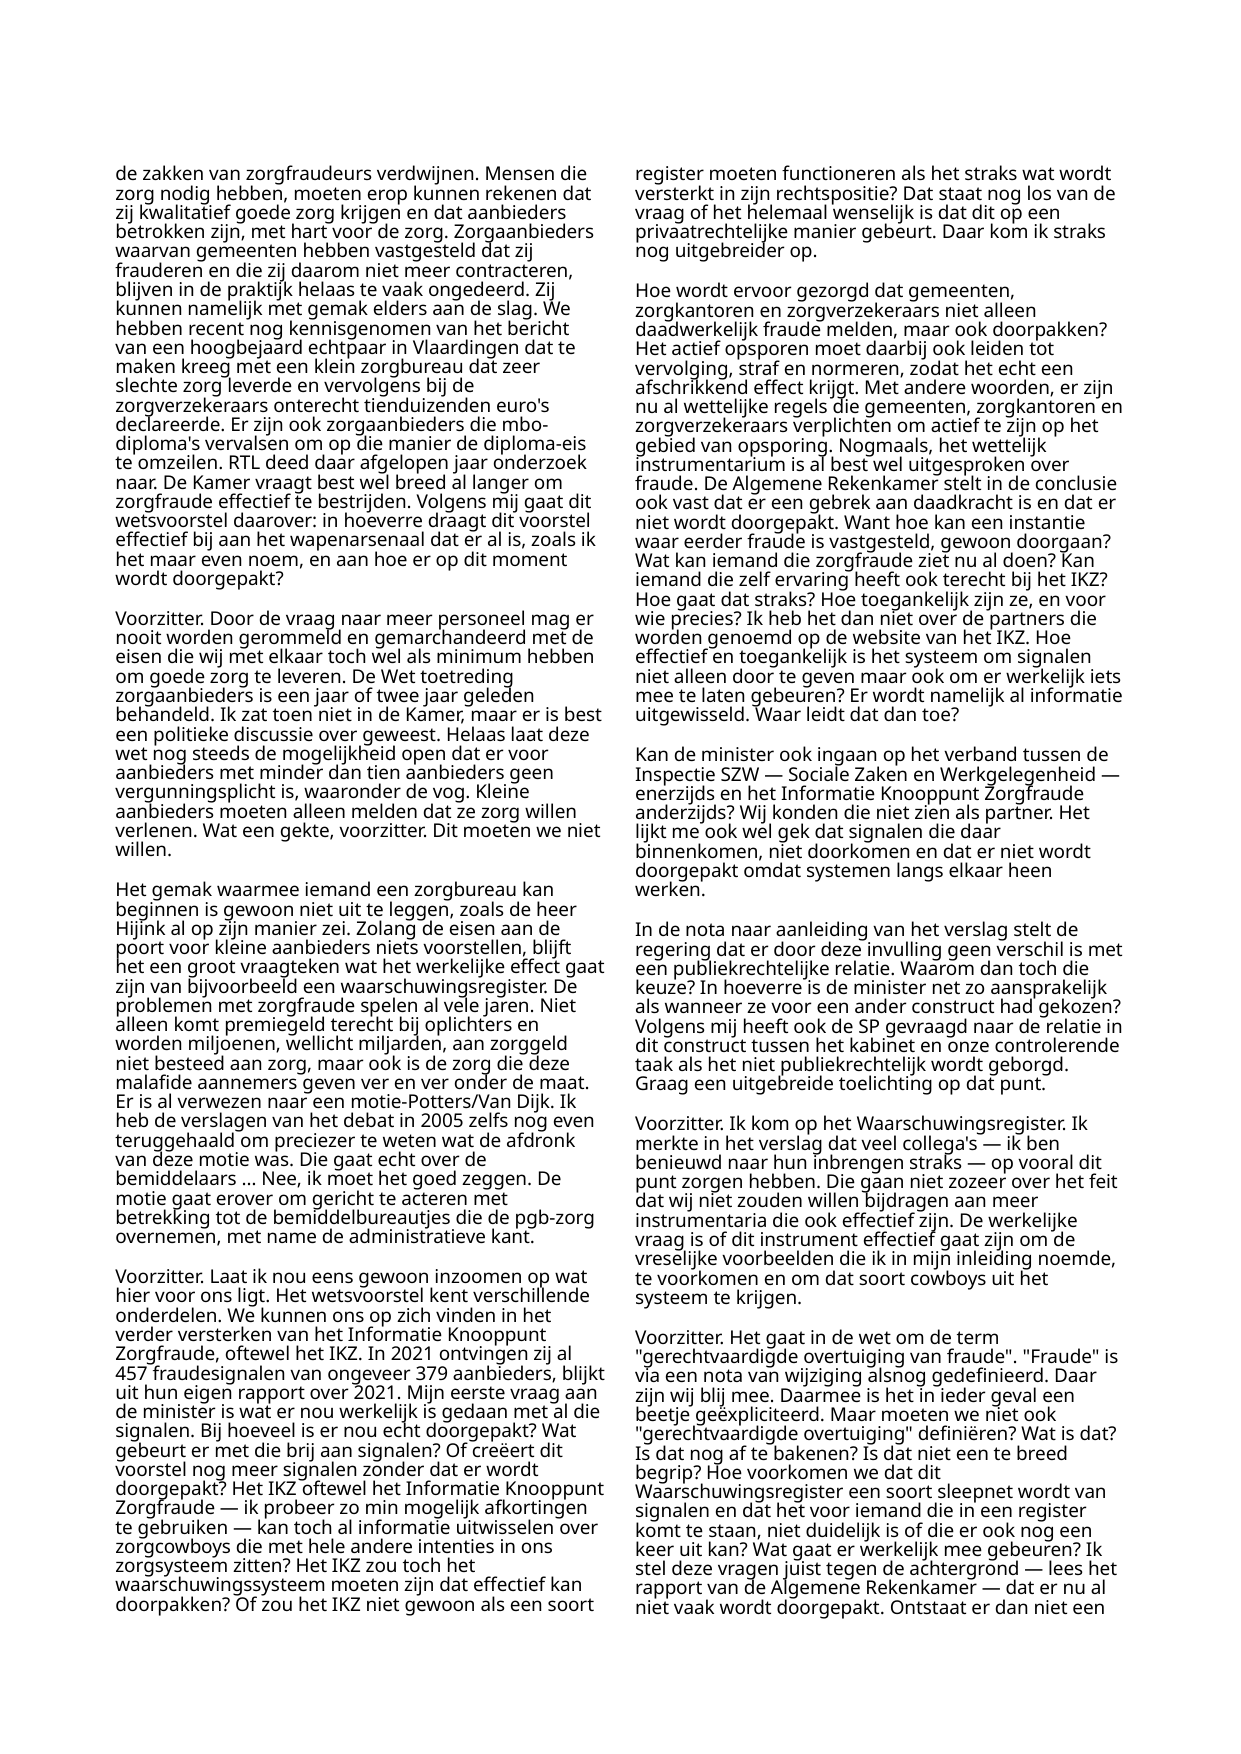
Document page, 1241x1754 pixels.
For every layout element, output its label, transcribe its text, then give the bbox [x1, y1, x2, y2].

text Het gemak waarmee iemand een zorgbureau kan beginnen is gewoon niet uit te leggen, zoals de heer Hijink al op zijn manier zei. Zolang de eisen aan de poort voor kleine aanbieders niets voorstellen, blijft het een groot vraagteken wat het werkelijke effect gaat zijn van bijvoorbeeld een waarschuwingsregister. De problemen met zorgfraude spelen al vele jaren. Niet alleen komt premiegeld terecht bij oplichters en worden miljoenen, wellicht miljarden, aan zorggeld niet besteed aan zorg, maar ook is de zorg die deze malafide aannemers geven ver en ver onder de maat. Er is al verwezen naar een motie-Potters/Van Dijk. Ik heb de verslagen van het debat in 2005 zelfs nog even teruggehaald om preciezer te weten wat de afdronk van deze motie was. Die gaat echt over de bemiddelaars … Nee, ik moet het goed zeggen. De motie gaat erover om gericht te acteren met betrekking tot de bemiddelbureautjes die de pgb-zorg overnemen, met name de administratieve kant. [115, 881, 605, 1247]
text Voorzitter. Door de vraag naar meer personeel mag er nooit worden gerommeld en gemarchandeerd met de eisen die wij met elkaar toch wel als minimum hebben om goede zorg te leveren. De Wet toetreding zorgaanbieders is een jaar of twee jaar geleden behandeld. Ik zat toen niet in de Kamer, maar er is best een politieke discussie over geweest. Helaas laat deze wet nog steeds de mogelijkheid open dat er voor aanbieders met minder dan tien aanbieders geen vergunningsplicht is, waaronder de vog. Kleine aanbieders moeten alleen melden dat ze zorg willen verlenen. Wat een gekte, voorzitter. Dit moeten we niet willen. [115, 610, 605, 861]
text Voorzitter. Ik kom op het Waarschuwingsregister. Ik merkte in het verslag dat veel collega's — ik ben benieuwd naar hun inbrengen straks — op vooral dit punt zorgen hebben. Die gaan niet zozeer over het feit dat wij niet zouden willen bijdragen aan meer instrumentaria die ook effectief zijn. De werkelijke vraag is of dit instrument effectief gaat zijn om de vreselijke voorbeelden die ik in mijn inleiding noemde, te voorkomen en om dat soort cowboys uit het systeem te krijgen. [635, 1115, 1125, 1308]
text Kan de minister ook ingaan op het verband tussen de Inspectie SZW — Sociale Zaken en Werkgelegenheid — enerzijds en het Informatie Knooppunt Zorgfraude anderzijds? Wij konden die niet zien als partner. Het lijkt me ook wel gek dat signalen die daar binnenkomen, niet doorkomen en dat er niet wordt doorgepakt omdat systemen langs elkaar heen werken. [635, 746, 1125, 901]
text In de nota naar aanleiding van het verslag stelt de regering dat er door deze invulling geen verschil is met een publiekrechtelijke relatie. Waarom dan toch die keuze? In hoeverre is de minister net zo aansprakelijk als wanneer ze voor een ander construct had gekozen? Volgens mij heeft ook de SP gevraagd naar de relatie in dit construct tussen het kabinet en onze controlerende taak als het niet publiekrechtelijk wordt geborgd. Graag een uitgebreide toelichting op dat punt. [635, 921, 1125, 1095]
text Voorzitter. Laat ik nou eens gewoon inzoomen op wat hier voor ons ligt. Het wetsvoorstel kent verschillende onderdelen. We kunnen ons op zich vinden in het verder versterken van het Informatie Knooppunt Zorgfraude, oftewel het IKZ. In 2021 ontvingen zij al 457 fraudesignalen van ongeveer 379 aanbieders, blijkt uit hun eigen rapport over 2021. Mijn eerste vraag aan de minister is wat er nou werkelijk is gedaan met al die signalen. Bij hoeveel is er nou echt doorgepakt? Wat gebeurt er met die brij aan signalen? Of creëert dit voorstel nog meer signalen zonder dat er wordt doorgepakt? Het IKZ oftewel het Informatie Knooppunt Zorgfraude — ik probeer zo min mogelijk afkortingen te gebruiken — kan toch al informatie uitwisselen over zorgcowboys die met hele andere intenties in ons zorgsysteem zitten? Het IKZ zou toch het waarschuwingssysteem moeten zijn dat effectief kan doorpakken? Of zou het IKZ niet gewoon als een soort [115, 1268, 605, 1615]
text Voorzitter. Het gaat in de wet om de term "gerechtvaardigde overtuiging van fraude". "Fraude" is via een nota van wijziging alsnog gedefinieerd. Daar zijn wij blij mee. Daarmee is het in ieder geval een beetje geëxpliciteerd. Maar moeten we niet ook "gerechtvaardigde overtuiging" definiëren? Wat is dat? Is dat nog af te bakenen? Is dat niet een te breed begrip? Hoe voorkomen we dat dit Waarschuwingsregister een soort sleepnet wordt van signalen en dat het voor iemand die in een register komt te staan, niet duidelijk is of die er ook nog een keer uit kan? Wat gaat er werkelijk mee gebeuren? Ik stel deze vragen juist tegen de achtergrond — lees het rapport van de Algemene Rekenkamer — dat er nu al niet vaak wordt doorgepakt. Ontstaat er dan niet een [635, 1329, 1125, 1618]
text de zakken van zorgfraudeurs verdwijnen. Mensen die zorg nodig hebben, moeten erop kunnen rekenen dat zij kwalitatief goede zorg krijgen en dat aanbieders betrokken zijn, met hart voor de zorg. Zorgaanbieders waarvan gemeenten hebben vastgesteld dat zij frauderen en die zij daarom niet meer contracteren, blijven in de praktijk helaas te vaak ongedeerd. Zij kunnen namelijk met gemak elders aan de slag. We hebben recent nog kennisgenomen van het bericht van een hoogbejaard echtpaar in Vlaardingen dat te maken kreeg met een klein zorgbureau dat zeer slechte zorg leverde en vervolgens bij de zorgverzekeraars onterecht tienduizenden euro's declareerde. Er zijn ook zorgaanbieders die mbo-diploma's vervalsen om op die manier de diploma-eis te omzeilen. RTL deed daar afgelopen jaar onderzoek naar. De Kamer vraagt best wel breed al langer om zorgfraude effectief te bestrijden. Volgens mij gaat dit wetsvoorstel daarover: in hoeverre draagt dit voorstel effectief bij aan het wapenarsenaal dat er al is, zoals ik het maar even noem, en aan hoe er op dit moment wordt doorgepakt? [115, 165, 605, 589]
text register moeten functioneren als het straks wat wordt versterkt in zijn rechtspositie? Dat staat nog los van de vraag of het helemaal wenselijk is dat dit op een privaatrechtelijke manier gebeurt. Daar kom ik straks nog uitgebreider op. [635, 165, 1125, 262]
text Hoe wordt ervoor gezorgd dat gemeenten, zorgkantoren en zorgverzekeraars niet alleen daadwerkelijk fraude melden, maar ook doorpakken? Het actief opsporen moet daarbij ook leiden tot vervolging, straf en normeren, zodat het echt een afschrikkend effect krijgt. Met andere woorden, er zijn nu al wettelijke regels die gemeenten, zorgkantoren en zorgverzekeraars verplichten om actief te zijn op het gebied van opsporing. Nogmaals, het wettelijk instrumentarium is al best wel uitgesproken over fraude. De Algemene Rekenkamer stelt in de conclusie ook vast dat er een gebrek aan daadkracht is en dat er niet wordt doorgepakt. Want hoe kan een instantie waar eerder fraude is vastgesteld, gewoon doorgaan? Wat kan iemand die zorgfraude ziet nu al doen? Kan iemand die zelf ervaring heeft ook terecht bij het IKZ? Hoe gaat dat straks? Hoe toegankelijk zijn ze, en voor wie precies? Ik heb het dan niet over de partners die worden genoemd op de website van het IKZ. Hoe effectief en toegankelijk is het systeem om signalen niet alleen door te geven maar ook om er werkelijk iets mee te laten gebeuren? Er wordt namelijk al informatie uitgewisseld. Waar leidt dat dan toe? [635, 282, 1125, 726]
